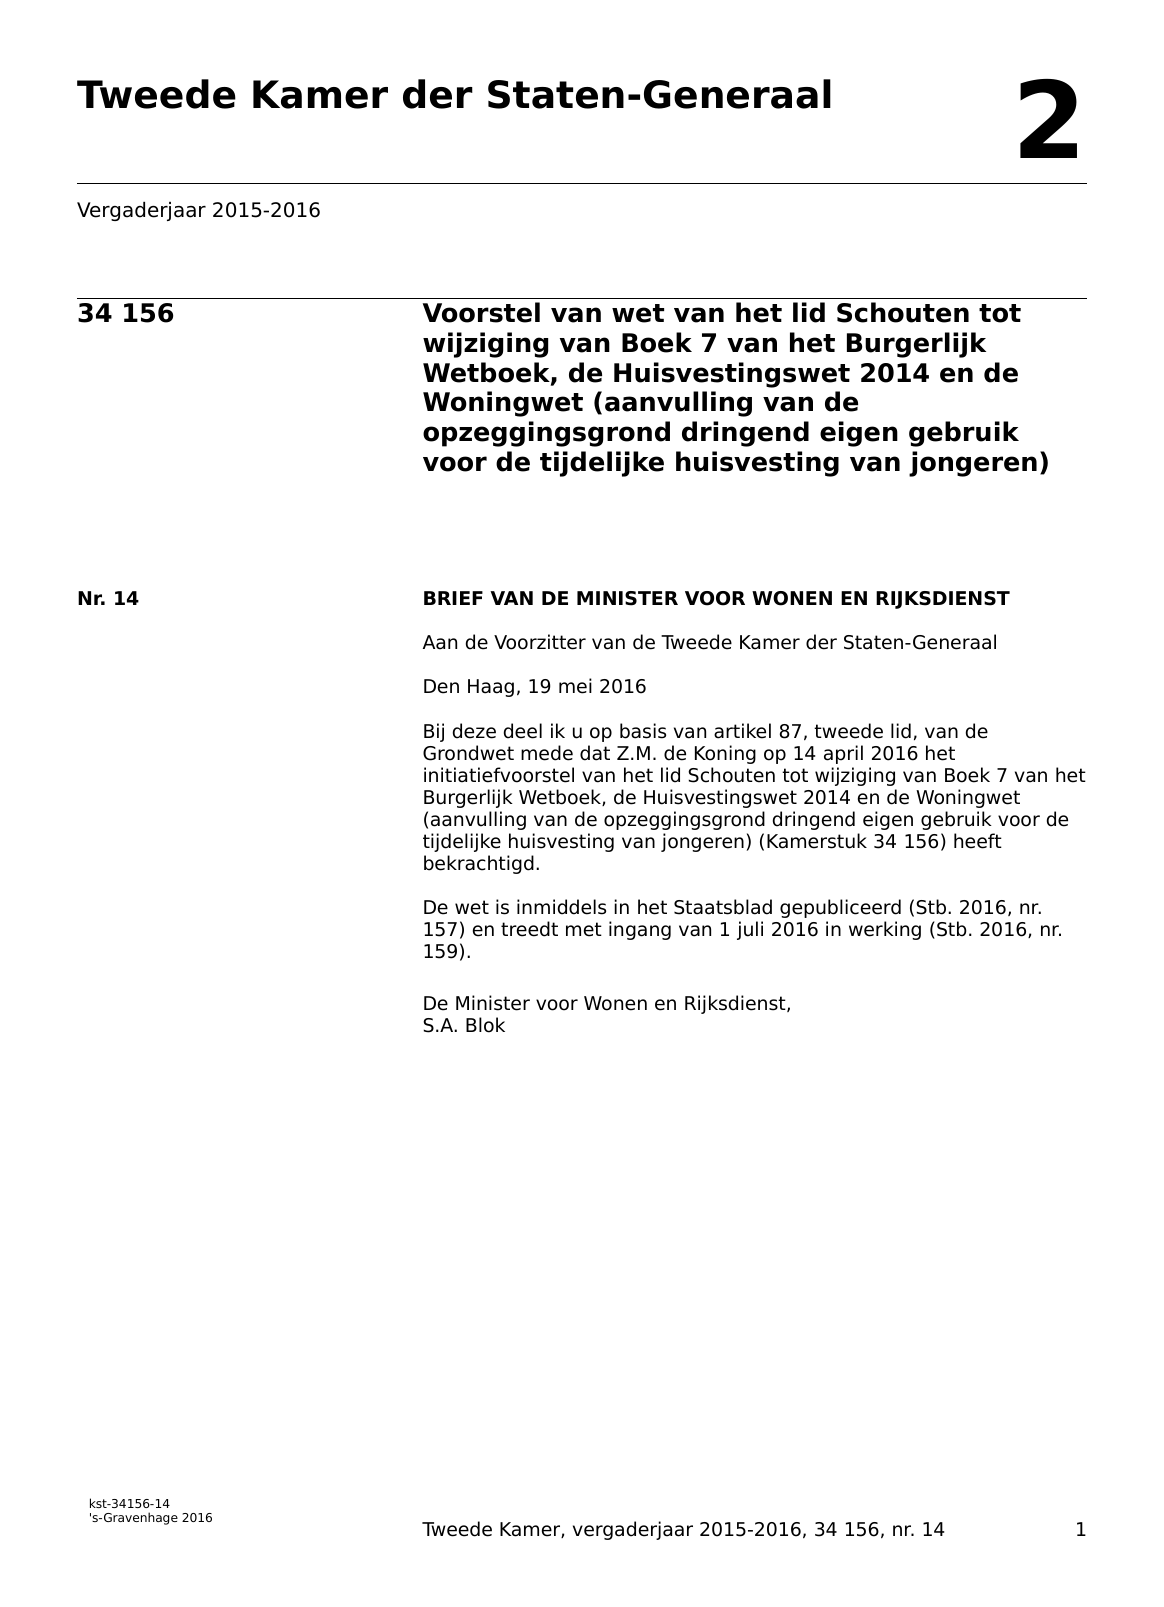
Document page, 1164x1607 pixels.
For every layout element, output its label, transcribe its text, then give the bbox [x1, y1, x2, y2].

text De Minister voor Wonen en Rijksdienst, S.A. Blok [422, 993, 1087, 1037]
subtitle 34 156 Voorstel van wet van het lid Schouten tot wijziging van Boek 7 van het Burgerlijk Wetboek, de Huisvestingswet 2014 en de Woningwet (aanvulling van de opzeggingsgrond dringend eigen gebruik voor de tijdelijke huisvesting van jongeren) [77, 299, 1087, 477]
text 's-Gravenhage 2016 [88, 1511, 323, 1525]
subtitle Nr. 14 BRIEF VAN DE MINISTER VOOR WONEN EN RIJKSDIENST [77, 588, 1087, 610]
text Den Haag, 19 mei 2016 [422, 676, 1087, 698]
table_header 2 [886, 59, 1087, 183]
table_cell Vergaderjaar 2015-2016 [77, 184, 1087, 298]
table_header Tweede Kamer der Staten-Generaal [77, 59, 886, 183]
text Aan de Voorzitter van de Tweede Kamer der Staten-Generaal [422, 632, 1087, 654]
text De wet is inmiddels in het Staatsblad gepubliceerd (Stb. 2016, nr. 157) en treedt met ingang van 1 juli 2016 in werking (Stb. 2016, nr. 159). [422, 897, 1087, 963]
text Bij deze deel ik u op basis van artikel 87, tweede lid, van de Grondwet mede dat Z.M. de Koning op 14 april 2016 het initiatiefvoorstel van het lid Schouten tot wijziging van Boek 7 van het Burgerlijk Wetboek, de Huisvestingswet 2014 en de Woningwet (aanvulling van de opzeggingsgrond dringend eigen gebruik voor de tijdelijke huisvesting van jongeren) (Kamerstuk 34 156) heeft bekrachtigd. [422, 721, 1087, 874]
text kst-34156-14 [88, 1497, 323, 1511]
